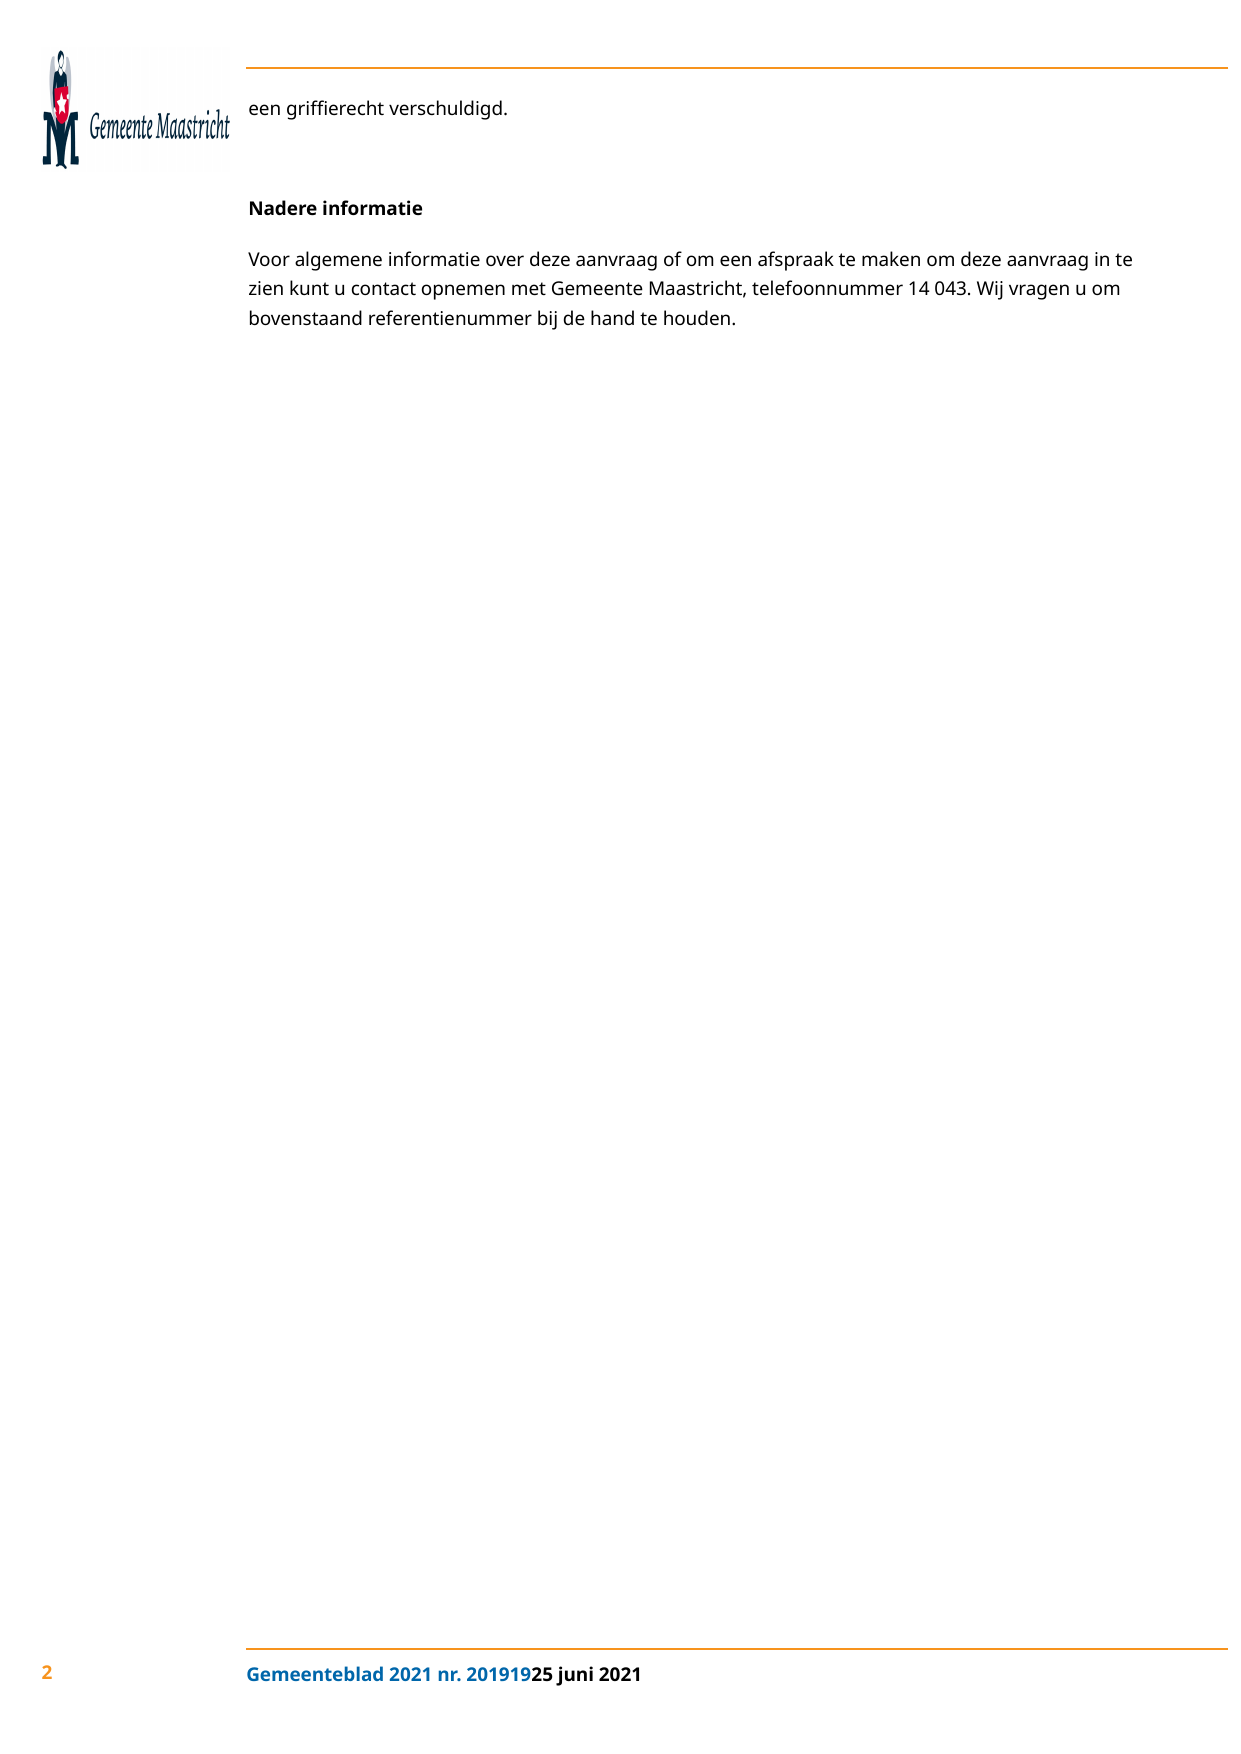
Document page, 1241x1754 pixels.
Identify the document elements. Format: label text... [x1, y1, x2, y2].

text Voor algemene informatie over deze aanvraag of om een afspraak te maken om deze aanvraag in te zien kunt u contact opnemen met Gemeente Maastricht, telefoonnummer 14 043. Wij vragen u om bovenstaand referentienummer bij de hand te houden. [248, 246, 1152, 331]
text een griffierecht verschuldigd. [248, 95, 1152, 121]
picture [41, 47, 231, 172]
text Nadere informatie [248, 196, 1152, 221]
